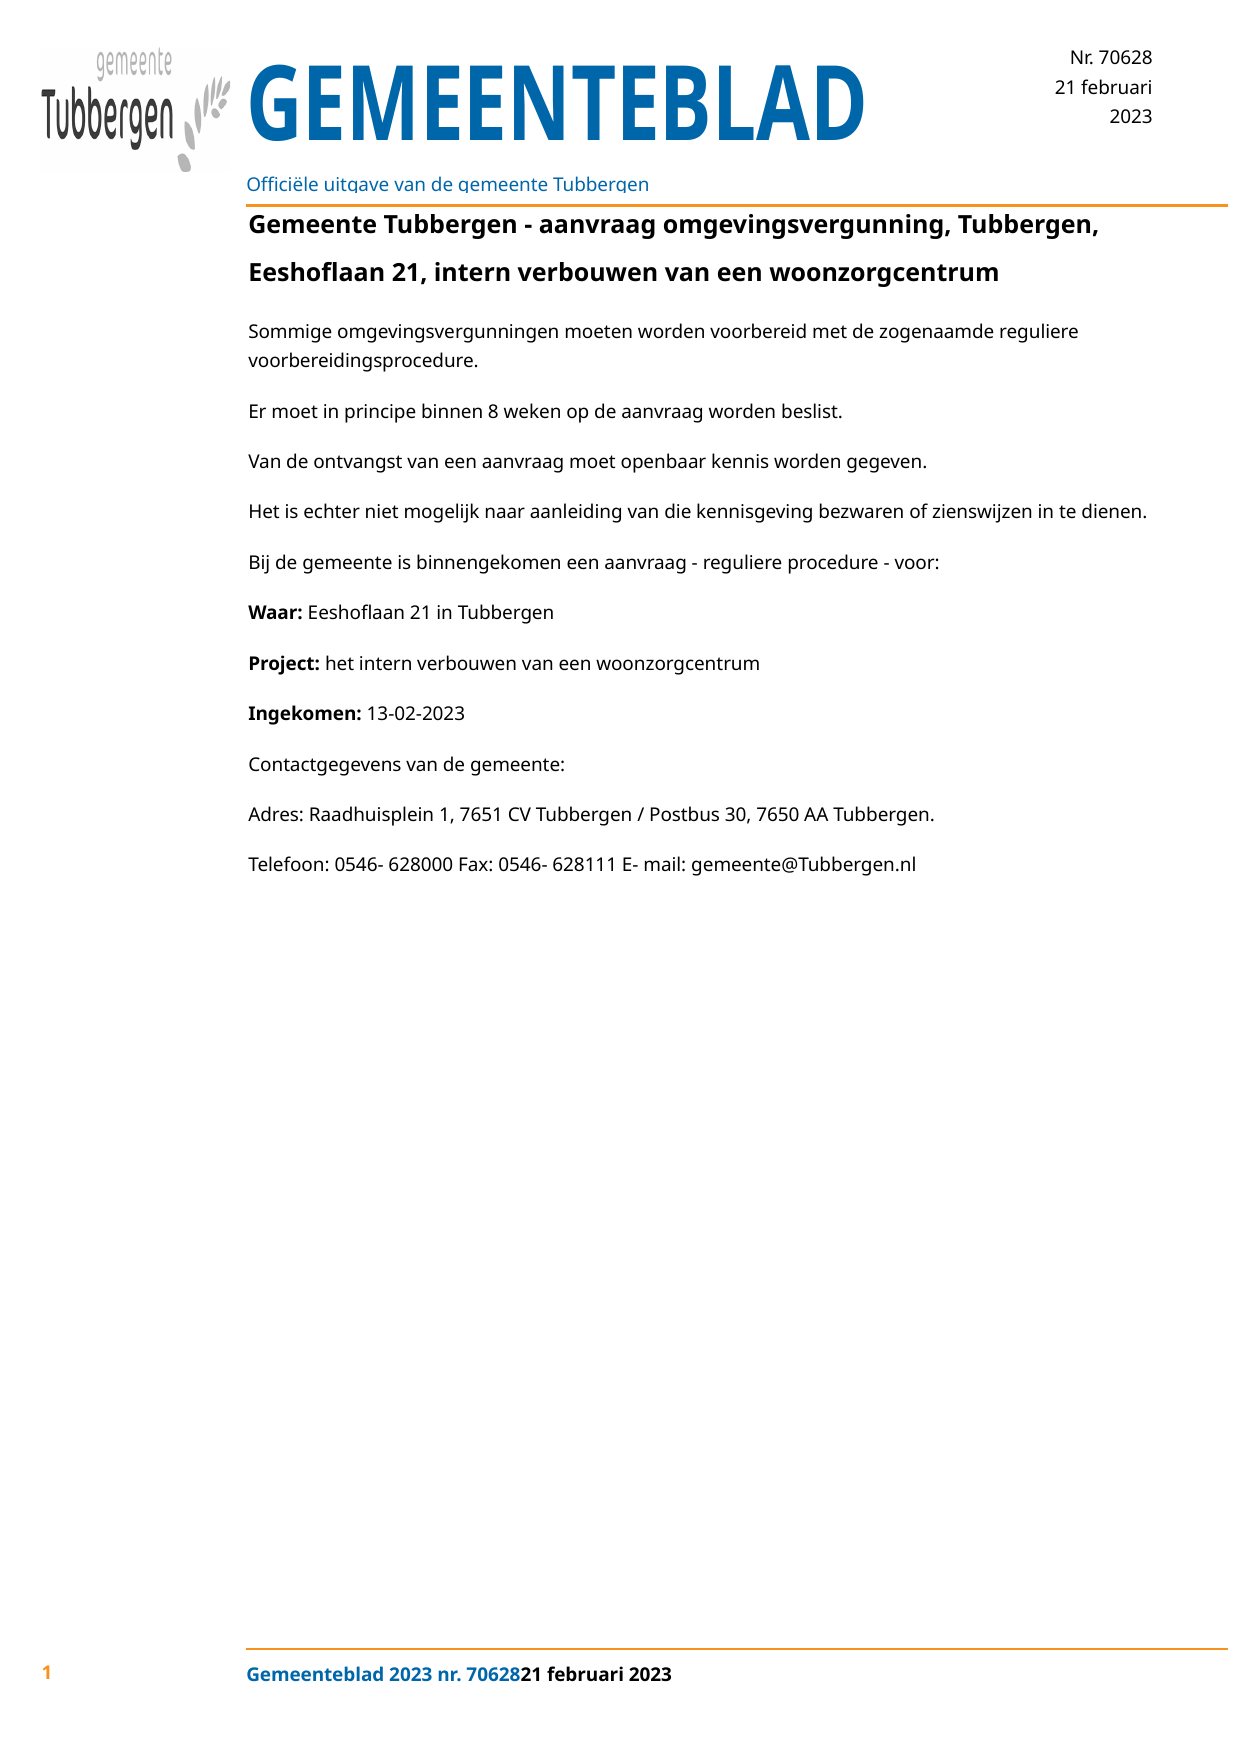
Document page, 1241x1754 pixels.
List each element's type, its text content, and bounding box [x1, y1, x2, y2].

text Adres: Raadhuisplein 1, 7651 CV Tubbergen / Postbus 30, 7650 AA Tubbergen. [248, 801, 1152, 827]
picture [41, 47, 231, 172]
text Ingekomen: 13-02-2023 [248, 700, 1152, 726]
text Gemeente Tubbergen - aanvraag omgevingsvergunning, Tubbergen, Eeshoflaan 21, intern verbouwen van een woonzorgcentrum [248, 207, 1152, 288]
text Bij de gemeente is binnengekomen een aanvraag - reguliere procedure - voor: [248, 549, 1152, 575]
text Sommige omgevingsvergunningen moeten worden voorbereid met de zogenaamde reguliere voorbereidingsprocedure. [248, 318, 1152, 373]
text Van de ontvangst van een aanvraag moet openbaar kennis worden gegeven. [248, 448, 1152, 474]
text Het is echter niet mogelijk naar aanleiding van die kennisgeving bezwaren of zienswijzen in te dienen. [248, 499, 1152, 524]
text Waar: Eeshoflaan 21 in Tubbergen [248, 599, 1152, 625]
text Project: het intern verbouwen van een woonzorgcentrum [248, 650, 1152, 676]
text Er moet in principe binnen 8 weken op de aanvraag worden beslist. [248, 398, 1152, 424]
text Telefoon: 0546- 628000 Fax: 0546- 628111 E- mail: gemeente@Tubbergen.nl [248, 852, 1152, 877]
text Contactgegevens van de gemeente: [248, 751, 1152, 777]
